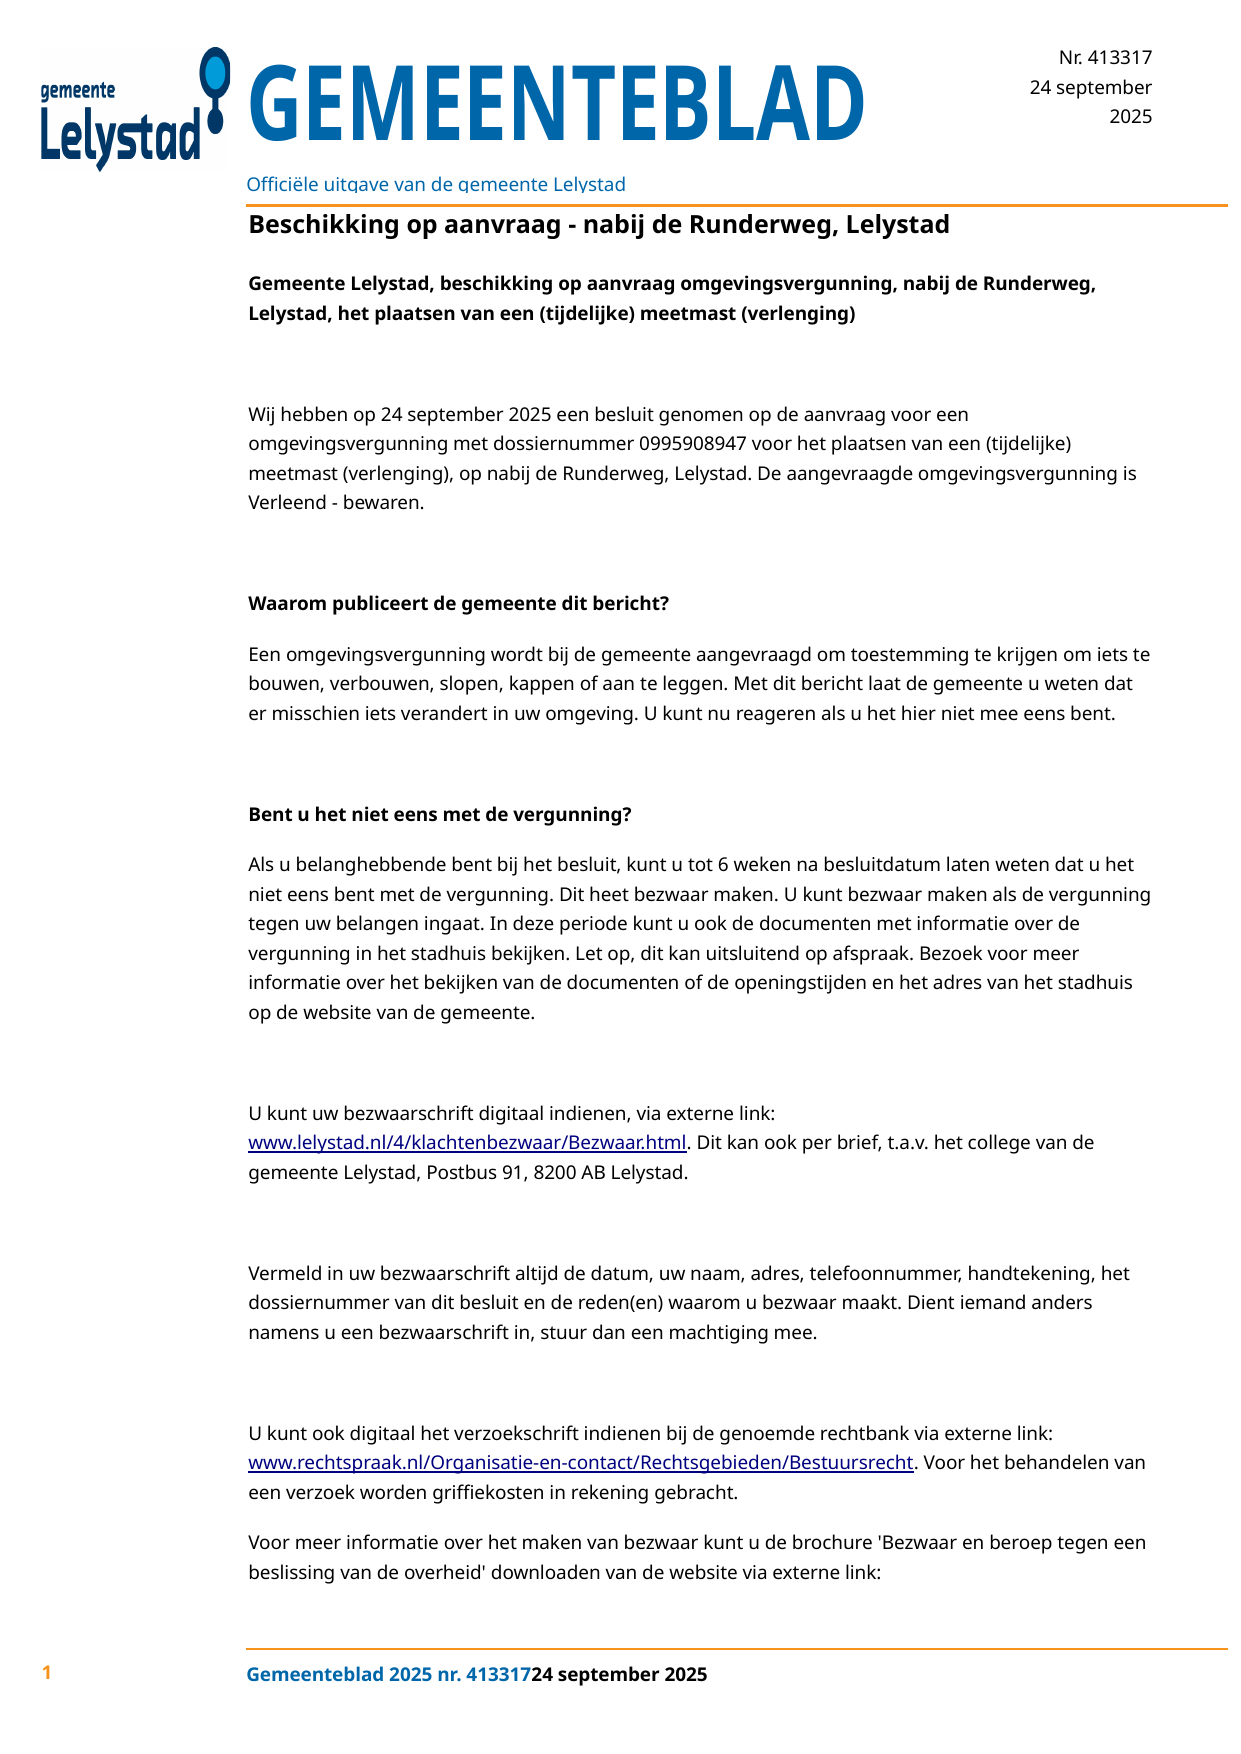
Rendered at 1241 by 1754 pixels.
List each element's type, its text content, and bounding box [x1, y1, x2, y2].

text Vermeld in uw bezwaarschrift altijd de datum, uw naam, adres, telefoonnummer, handtekening, het dossiernummer van dit besluit en de reden(en) waarom u bezwaar maakt. Dient iemand anders namens u een bezwaarschrift in, stuur dan een machtiging mee. [248, 1260, 1152, 1345]
text Beschikking op aanvraag - nabij de Runderweg, Lelystad [248, 207, 1152, 241]
text Gemeente Lelystad, beschikking op aanvraag omgevingsvergunning, nabij de Runderweg, Lelystad, het plaatsen van een (tijdelijke) meetmast (verlenging) [248, 270, 1152, 326]
text Wij hebben op 24 september 2025 een besluit genomen op de aanvraag voor een omgevingsvergunning met dossiernummer 0995908947 voor het plaatsen van een (tijdelijke) meetmast (verlenging), op nabij de Runderweg, Lelystad. De aangevraagde omgevingsvergunning is Verleend - bewaren. [248, 401, 1152, 515]
picture [41, 47, 231, 172]
text U kunt ook digitaal het verzoekschrift indienen bij de genoemde rechtbank via externe link: www.rechtspraak.nl/Organisatie-en-contact/Rechtsgebieden/Bestuursrecht. Voor het behandelen van een verzoek worden griffiekosten in rekening gebracht. [248, 1420, 1152, 1505]
text U kunt uw bezwaarschrift digitaal indienen, via externe link: www.lelystad.nl/4/klachtenbezwaar/Bezwaar.html. Dit kan ook per brief, t.a.v. het college van de gemeente Lelystad, Postbus 91, 8200 AB Lelystad. [248, 1100, 1152, 1185]
text Een omgevingsvergunning wordt bij de gemeente aangevraagd om toestemming te krijgen om iets te bouwen, verbouwen, slopen, kappen of aan te leggen. Met dit bericht laat de gemeente u weten dat er misschien iets verandert in uw omgeving. U kunt nu reageren als u het hier niet mee eens bent. [248, 641, 1152, 726]
text Bent u het niet eens met de vergunning? [248, 801, 1152, 826]
text Waarom publiceert de gemeente dit bericht? [248, 590, 1152, 616]
text Als u belanghebbende bent bij het besluit, kunt u tot 6 weken na besluitdatum laten weten dat u het niet eens bent met de vergunning. Dit heet bezwaar maken. U kunt bezwaar maken als de vergunning tegen uw belangen ingaat. In deze periode kunt u ook de documenten met informatie over de vergunning in het stadhuis bekijken. Let op, dit kan uitsluitend op afspraak. Bezoek voor meer informatie over het bekijken van de documenten of de openingstijden en het adres van het stadhuis op de website van de gemeente. [248, 851, 1152, 1025]
text Voor meer informatie over het maken van bezwaar kunt u de brochure 'Bezwaar en beroep tegen een beslissing van de overheid' downloaden van de website via externe link: [248, 1529, 1152, 1585]
